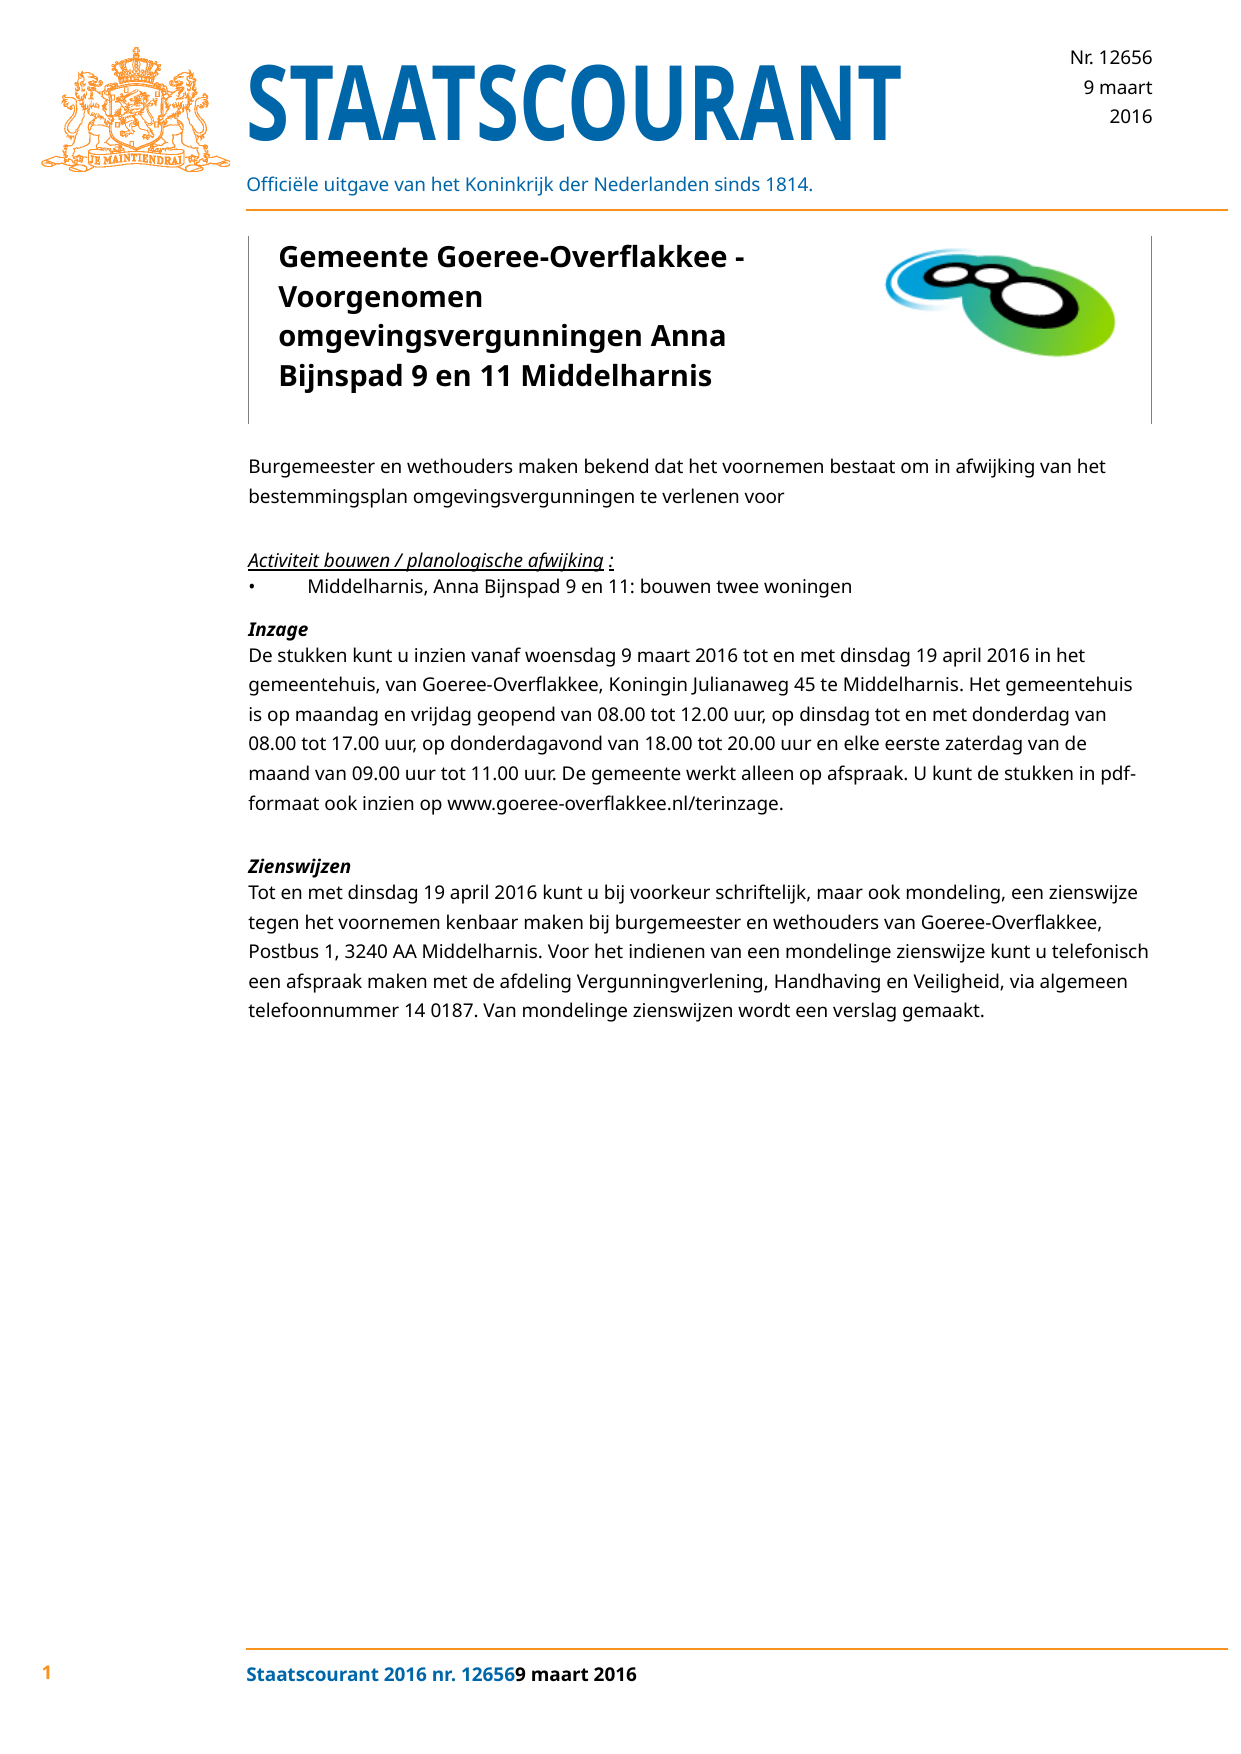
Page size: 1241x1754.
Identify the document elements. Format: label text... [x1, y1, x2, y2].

text Inzage [248, 616, 1152, 642]
text Zienswijzen [248, 854, 1152, 879]
list Middelharnis, Anna Bijnspad 9 en 11: bouwen twee woningen [248, 573, 1152, 599]
text De stukken kunt u inzien vanaf woensdag 9 maart 2016 tot en met dinsdag 19 april 2016 in het gemeentehuis, van Goeree-Overflakkee, Koningin Julianaweg 45 te Middelharnis. Het gemeentehuis is op maandag en vrijdag geopend van 08.00 tot 12.00 uur, op dinsdag tot en met donderdag van 08.00 tot 17.00 uur, op donderdagavond van 18.00 tot 20.00 uur en elke eerste zaterdag van de maand van 09.00 uur tot 11.00 uur. De gemeente werkt alleen op afspraak. U kunt de stukken in pdf-formaat ook inzien op www.goeree-overflakkee.nl/terinzage. [248, 642, 1152, 815]
text Burgemeester en wethouders maken bekend dat het voornemen bestaat om in afwijking van het bestemmingsplan omgevingsvergunningen te verlenen voor [248, 454, 1152, 509]
table_header [850, 236, 1151, 424]
picture [882, 236, 1119, 367]
text Tot en met dinsdag 19 april 2016 kunt u bij voorkeur schriftelijk, maar ook mondeling, een zienswijze tegen het voornemen kenbaar maken bij burgemeester en wethouders van Goeree-Overflakkee, Postbus 1, 3240 AA Middelharnis. Voor het indienen van een mondelinge zienswijze kunt u telefonisch een afspraak maken met de afdeling Vergunningverlening, Handhaving en Veiligheid, via algemeen telefoonnummer 14 0187. Van mondelinge zienswijzen wordt een verslag gemaakt. [248, 879, 1152, 1023]
picture [41, 47, 231, 172]
text Activiteit bouwen / planologische afwijking : [248, 547, 1152, 573]
table_header Gemeente Goeree-Overflakkee - Voorgenomen omgevingsvergunningen Anna Bijnspad 9 en 11 Middelharnis [249, 236, 850, 424]
